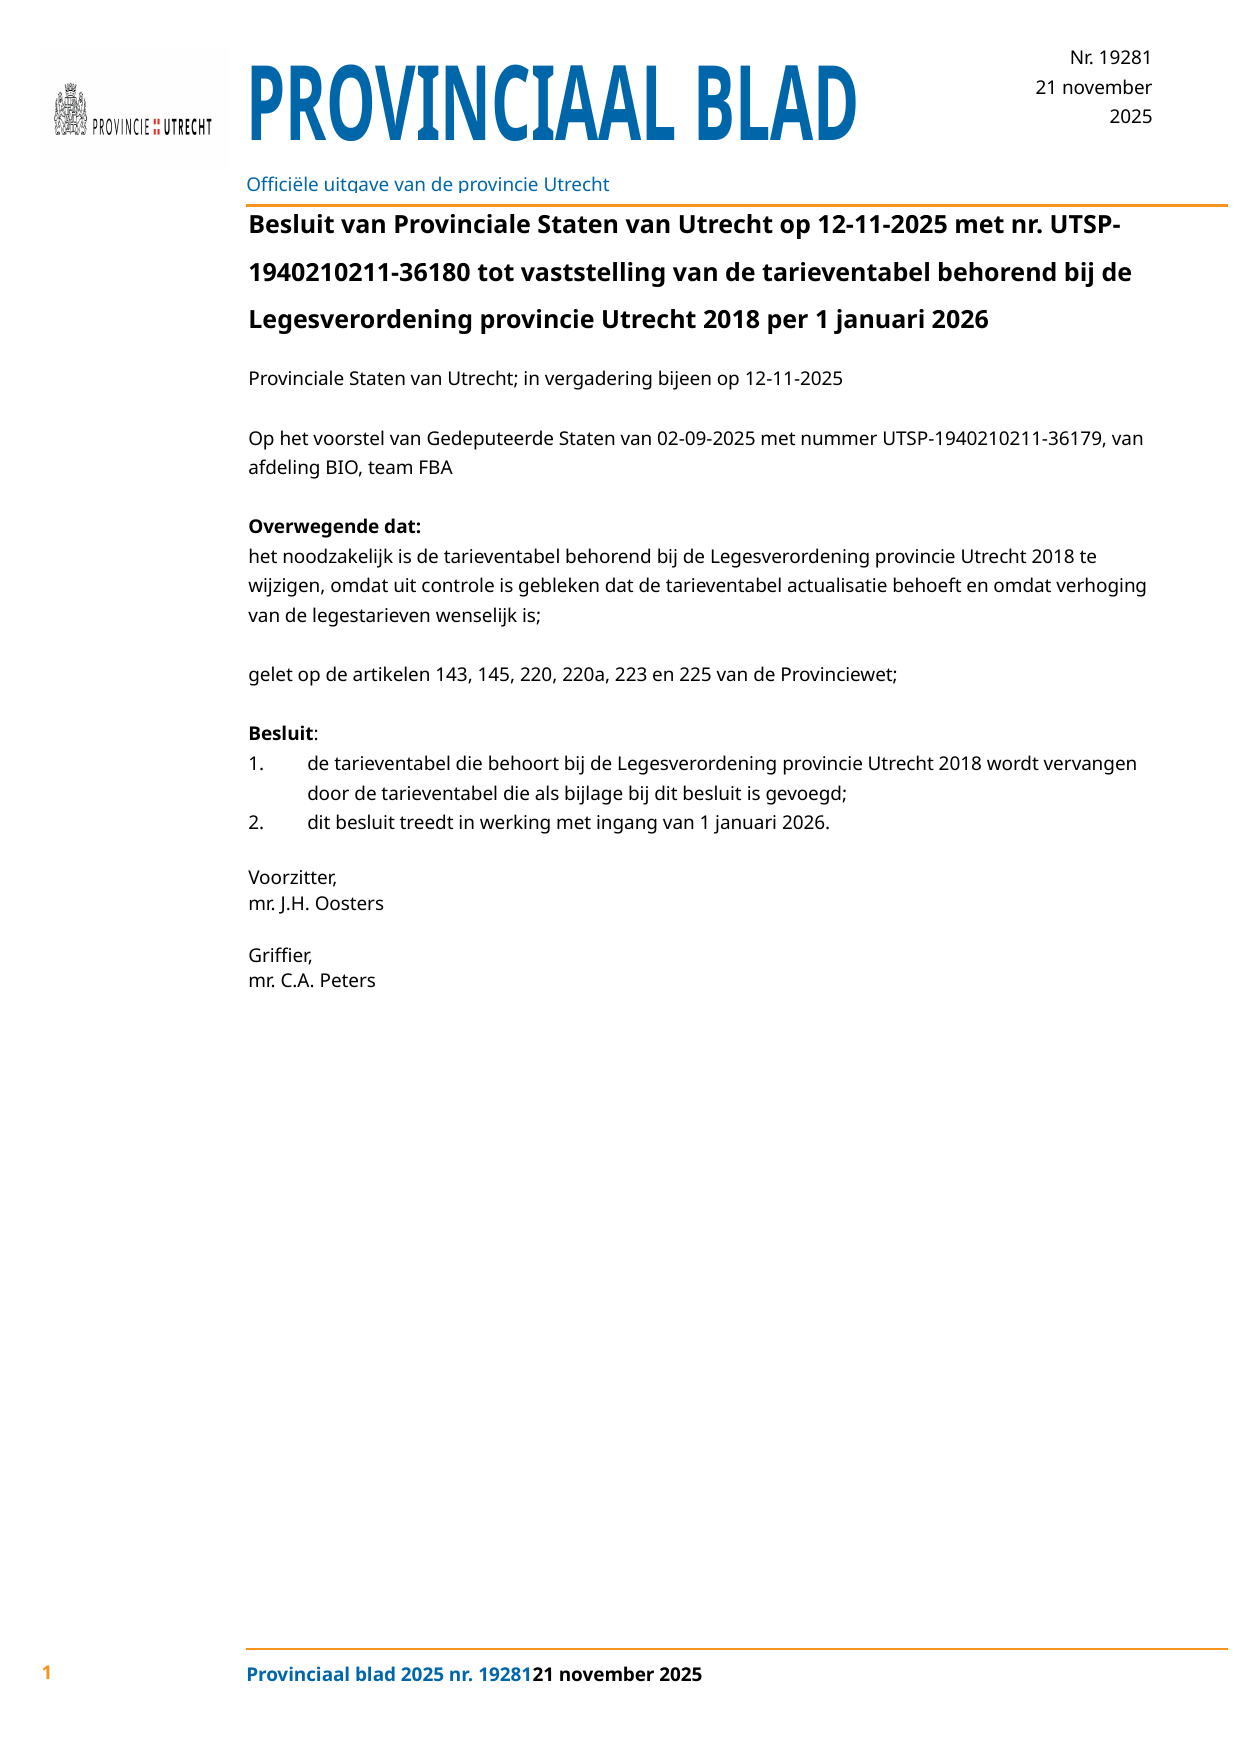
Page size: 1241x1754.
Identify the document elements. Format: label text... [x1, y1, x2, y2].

text Provinciale Staten van Utrecht; in vergadering bijeen op 12-11-2025 [248, 366, 1152, 391]
text Besluit: [248, 721, 1152, 746]
text Besluit van Provinciale Staten van Utrecht op 12-11-2025 met nr. UTSP-1940210211-36180 tot vaststelling van de tarieventabel behorend bij de Legesverordening provincie Utrecht 2018 per 1 januari 2026 [248, 207, 1152, 336]
text mr. C.A. Peters [248, 967, 1152, 993]
list de tarieventabel die behoort bij de Legesverordening provincie Utrecht 2018 wordt vervangen door de tarieventabel die als bijlage bij dit besluit is gevoegd; [248, 750, 1152, 805]
text gelet op de artikelen 143, 145, 220, 220a, 223 en 225 van de Provinciewet; [248, 661, 1152, 687]
picture [41, 47, 231, 172]
list dit besluit treedt in werking met ingang van 1 januari 2026. [248, 809, 1152, 835]
text Griffier, [248, 942, 1152, 967]
text Overwegende dat: [248, 513, 1152, 539]
text Voorzitter, [248, 864, 1152, 890]
text mr. J.H. Oosters [248, 890, 1152, 916]
text Op het voorstel van Gedeputeerde Staten van 02-09-2025 met nummer UTSP-1940210211-36179, van afdeling BIO, team FBA [248, 425, 1152, 480]
text het noodzakelijk is de tarieventabel behorend bij de Legesverordening provincie Utrecht 2018 te wijzigen, omdat uit controle is gebleken dat de tarieventabel actualisatie behoeft en omdat verhoging van de legestarieven wenselijk is; [248, 543, 1152, 628]
